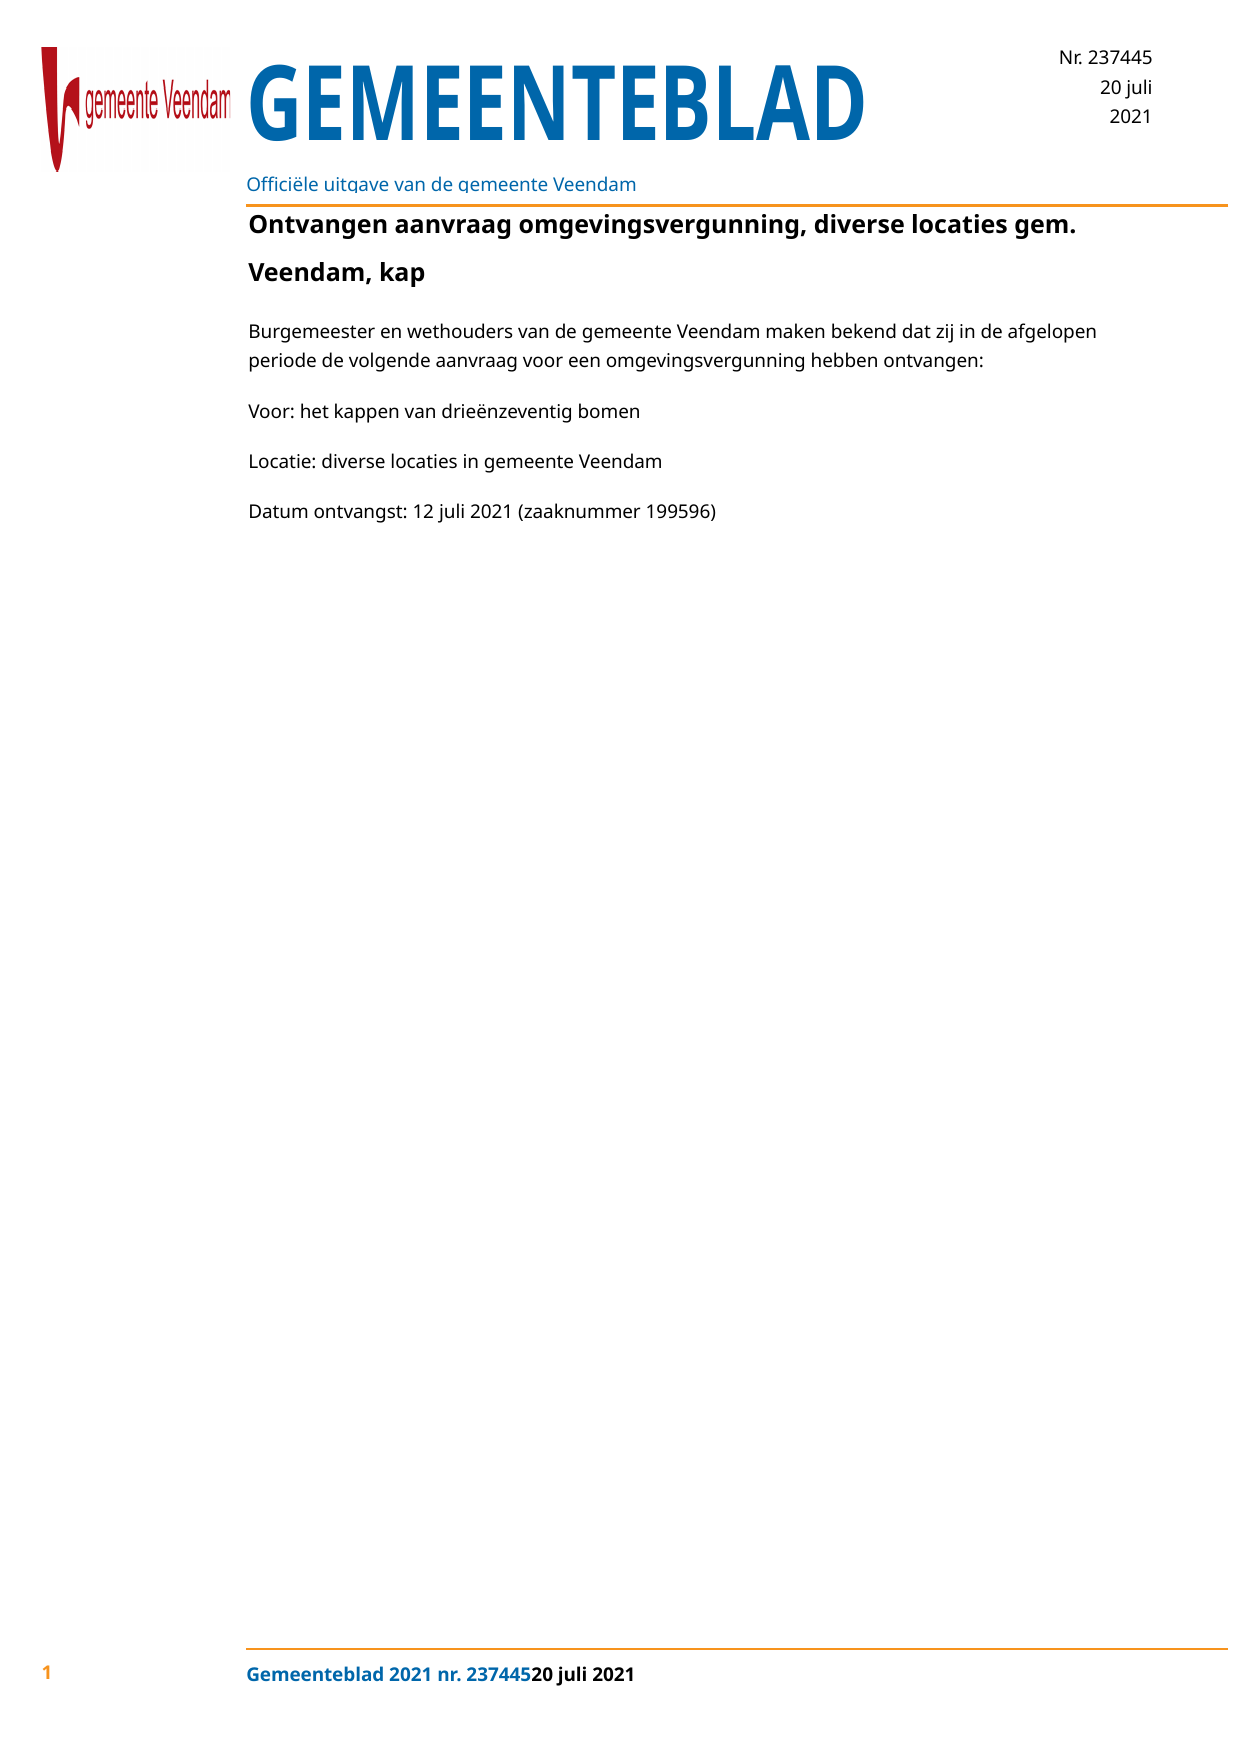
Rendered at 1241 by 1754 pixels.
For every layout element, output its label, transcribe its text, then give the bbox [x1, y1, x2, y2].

picture [41, 47, 231, 172]
text Locatie: diverse locaties in gemeente Veendam [248, 448, 1152, 474]
text Ontvangen aanvraag omgevingsvergunning, diverse locaties gem. Veendam, kap [248, 207, 1152, 288]
text Datum ontvangst: 12 juli 2021 (zaaknummer 199596) [248, 499, 1152, 524]
text Voor: het kappen van drieënzeventig bomen [248, 398, 1152, 424]
text Burgemeester en wethouders van de gemeente Veendam maken bekend dat zij in de afgelopen periode de volgende aanvraag voor een omgevingsvergunning hebben ontvangen: [248, 318, 1152, 373]
